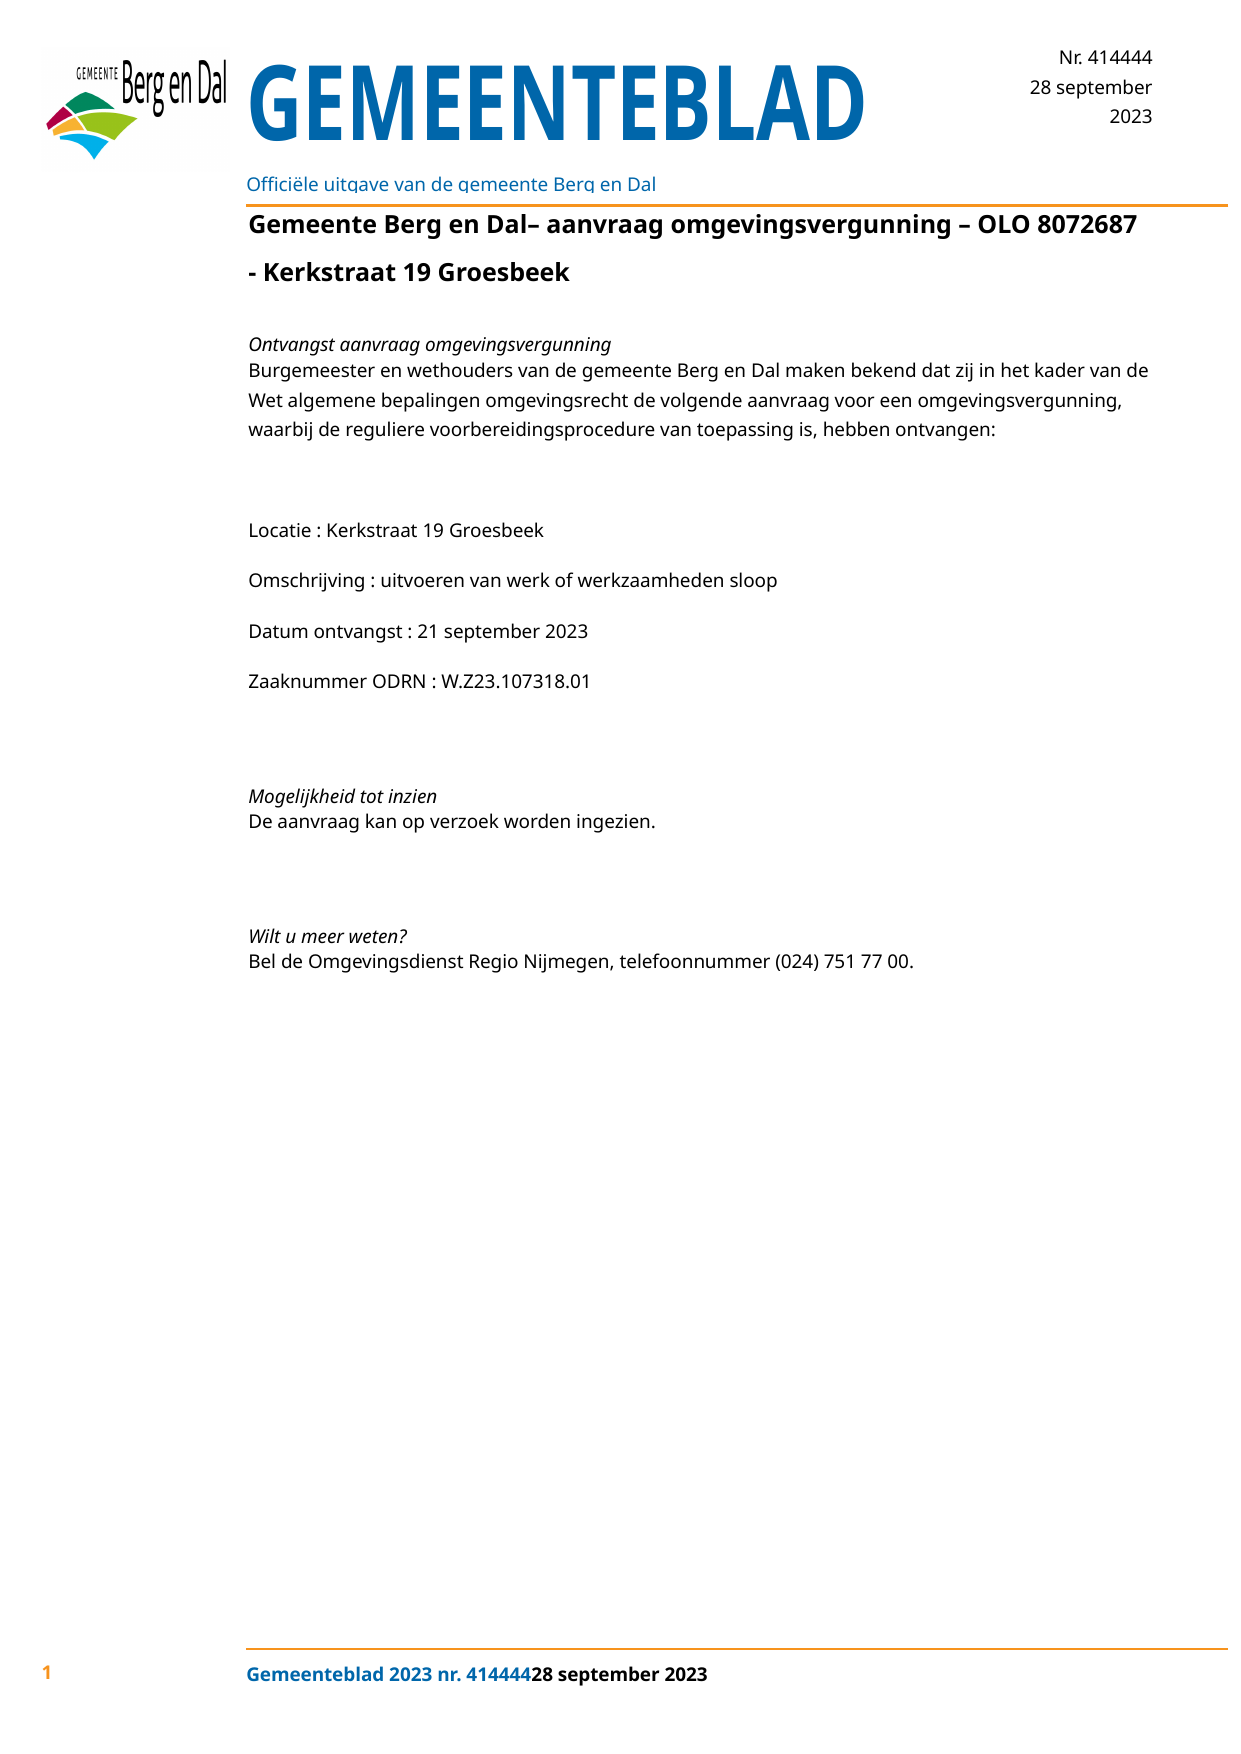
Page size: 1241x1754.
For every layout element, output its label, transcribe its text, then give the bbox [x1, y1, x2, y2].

text Bel de Omgevingsdienst Regio Nijmegen, telefoonnummer (024) 751 77 00. [248, 949, 1152, 974]
text Locatie : Kerkstraat 19 Groesbeek [248, 517, 1152, 543]
text Zaaknummer ODRN : W.Z23.107318.01 [248, 668, 1152, 694]
text Ontvangst aanvraag omgevingsvergunning [248, 331, 1152, 357]
picture [41, 47, 231, 172]
text Mogelijkheid tot inzien [248, 783, 1152, 808]
text Gemeente Berg en Dal– aanvraag omgevingsvergunning – OLO 8072687 - Kerkstraat 19 Groesbeek [248, 207, 1152, 288]
text Omschrijving : uitvoeren van werk of werkzaamheden sloop [248, 568, 1152, 593]
text De aanvraag kan op verzoek worden ingezien. [248, 808, 1152, 834]
text Burgemeester en wethouders van de gemeente Berg en Dal maken bekend dat zij in het kader van de Wet algemene bepalingen omgevingsrecht de volgende aanvraag voor een omgevingsvergunning, waarbij de reguliere voorbereidingsprocedure van toepassing is, hebben ontvangen: [248, 357, 1152, 442]
text Wilt u meer weten? [248, 923, 1152, 949]
text Datum ontvangst : 21 september 2023 [248, 618, 1152, 644]
